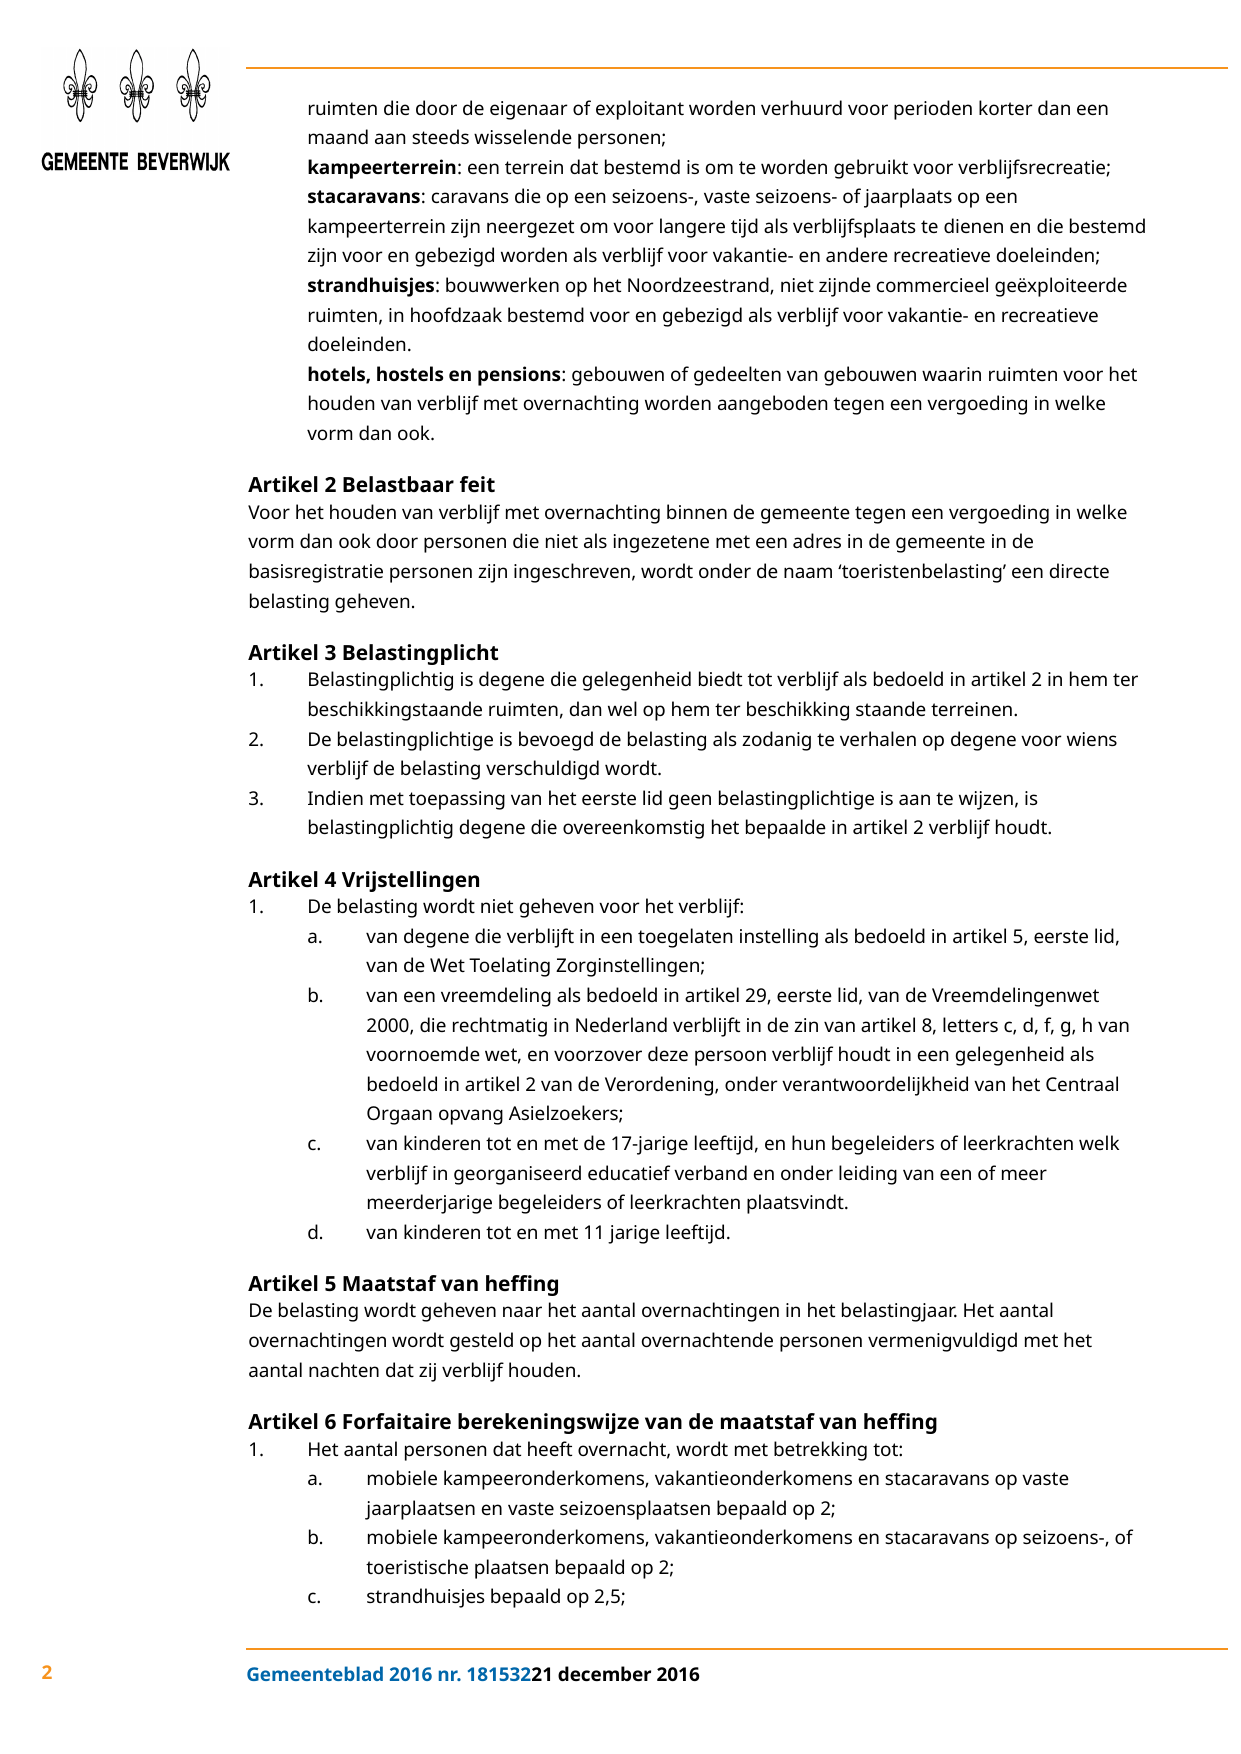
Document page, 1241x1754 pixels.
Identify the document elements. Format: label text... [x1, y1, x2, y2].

list De belastingplichtige is bevoegd de belasting als zodanig te verhalen op degene voor wiens verblijf de belasting verschuldigd wordt. [248, 726, 1152, 781]
list mobiele kampeeronderkomens, vakantieonderkomens en stacaravans op seizoens-, of toeristische plaatsen bepaald op 2; [307, 1524, 1152, 1580]
list De belasting wordt niet geheven voor het verblijf: [248, 893, 1152, 919]
list van een vreemdeling als bedoeld in artikel 29, eerste lid, van de Vreemdelingenwet 2000, die rechtmatig in Nederland verblijft in de zin van artikel 8, letters c, d, f, g, h van voornoemde wet, en voorzover deze persoon verblijf houdt in een gelegenheid als bedoeld in artikel 2 van de Verordening, onder verantwoordelijkheid van het Centraal Orgaan opvang Asielzoekers; [307, 982, 1152, 1126]
text Artikel 3 Belastingplicht [248, 638, 1152, 667]
list strandhuisjes bepaald op 2,5; [307, 1584, 1152, 1609]
list Indien met toepassing van het eerste lid geen belastingplichtige is aan te wijzen, is belastingplichtig degene die overeenkomstig het bepaalde in artikel 2 verblijf houdt. [248, 785, 1152, 840]
picture [41, 47, 231, 172]
list Het aantal personen dat heeft overnacht, wordt met betrekking tot: [248, 1436, 1152, 1461]
list ruimten die door de eigenaar of exploitant worden verhuurd voor perioden korter dan een maand aan steeds wisselende personen; [248, 95, 1152, 150]
text De belasting wordt geheven naar het aantal overnachtingen in het belastingjaar. Het aantal overnachtingen wordt gesteld op het aantal overnachtende personen vermenigvuldigd met het aantal nachten dat zij verblijf houden. [248, 1298, 1152, 1383]
text Voor het houden van verblijf met overnachting binnen de gemeente tegen een vergoeding in welke vorm dan ook door personen die niet als ingezetene met een adres in de gemeente in de basisregistratie personen zijn ingeschreven, wordt onder de naam ‘toeristenbelasting’ een directe belasting geheven. [248, 499, 1152, 613]
list van kinderen tot en met 11 jarige leeftijd. [307, 1219, 1152, 1244]
list stacaravans: caravans die op een seizoens-, vaste seizoens- of jaarplaats op een kampeerterrein zijn neergezet om voor langere tijd als verblijfsplaats te dienen en die bestemd zijn voor en gebezigd worden als verblijf voor vakantie- en andere recreatieve doeleinden; [248, 183, 1152, 268]
list mobiele kampeeronderkomens, vakantieonderkomens en stacaravans op vaste jaarplaatsen en vaste seizoensplaatsen bepaald op 2; [307, 1465, 1152, 1521]
text Artikel 5 Maatstaf van heffing [248, 1269, 1152, 1298]
text Artikel 4 Vrijstellingen [248, 865, 1152, 893]
list hotels, hostels en pensions: gebouwen of gedeelten van gebouwen waarin ruimten voor het houden van verblijf met overnachting worden aangeboden tegen een vergoeding in welke vorm dan ook. [248, 361, 1152, 446]
list van kinderen tot en met de 17-jarige leeftijd, en hun begeleiders of leerkrachten welk verblijf in georganiseerd educatief verband en onder leiding van een of meer meerderjarige begeleiders of leerkrachten plaatsvindt. [307, 1130, 1152, 1215]
list Belastingplichtig is degene die gelegenheid biedt tot verblijf als bedoeld in artikel 2 in hem ter beschikkingstaande ruimten, dan wel op hem ter beschikking staande terreinen. [248, 667, 1152, 722]
list kampeerterrein: een terrein dat bestemd is om te worden gebruikt voor verblijfsrecreatie; [248, 154, 1152, 180]
list van degene die verblijft in een toegelaten instelling als bedoeld in artikel 5, eerste lid, van de Wet Toelating Zorginstellingen; [307, 923, 1152, 978]
text Artikel 6 Forfaitaire berekeningswijze van de maatstaf van heffing [248, 1407, 1152, 1436]
list strandhuisjes: bouwwerken op het Noordzeestrand, niet zijnde commercieel geëxploiteerde ruimten, in hoofdzaak bestemd voor en gebezigd als verblijf voor vakantie- en recreatieve doeleinden. [248, 272, 1152, 357]
text Artikel 2 Belastbaar feit [248, 471, 1152, 499]
